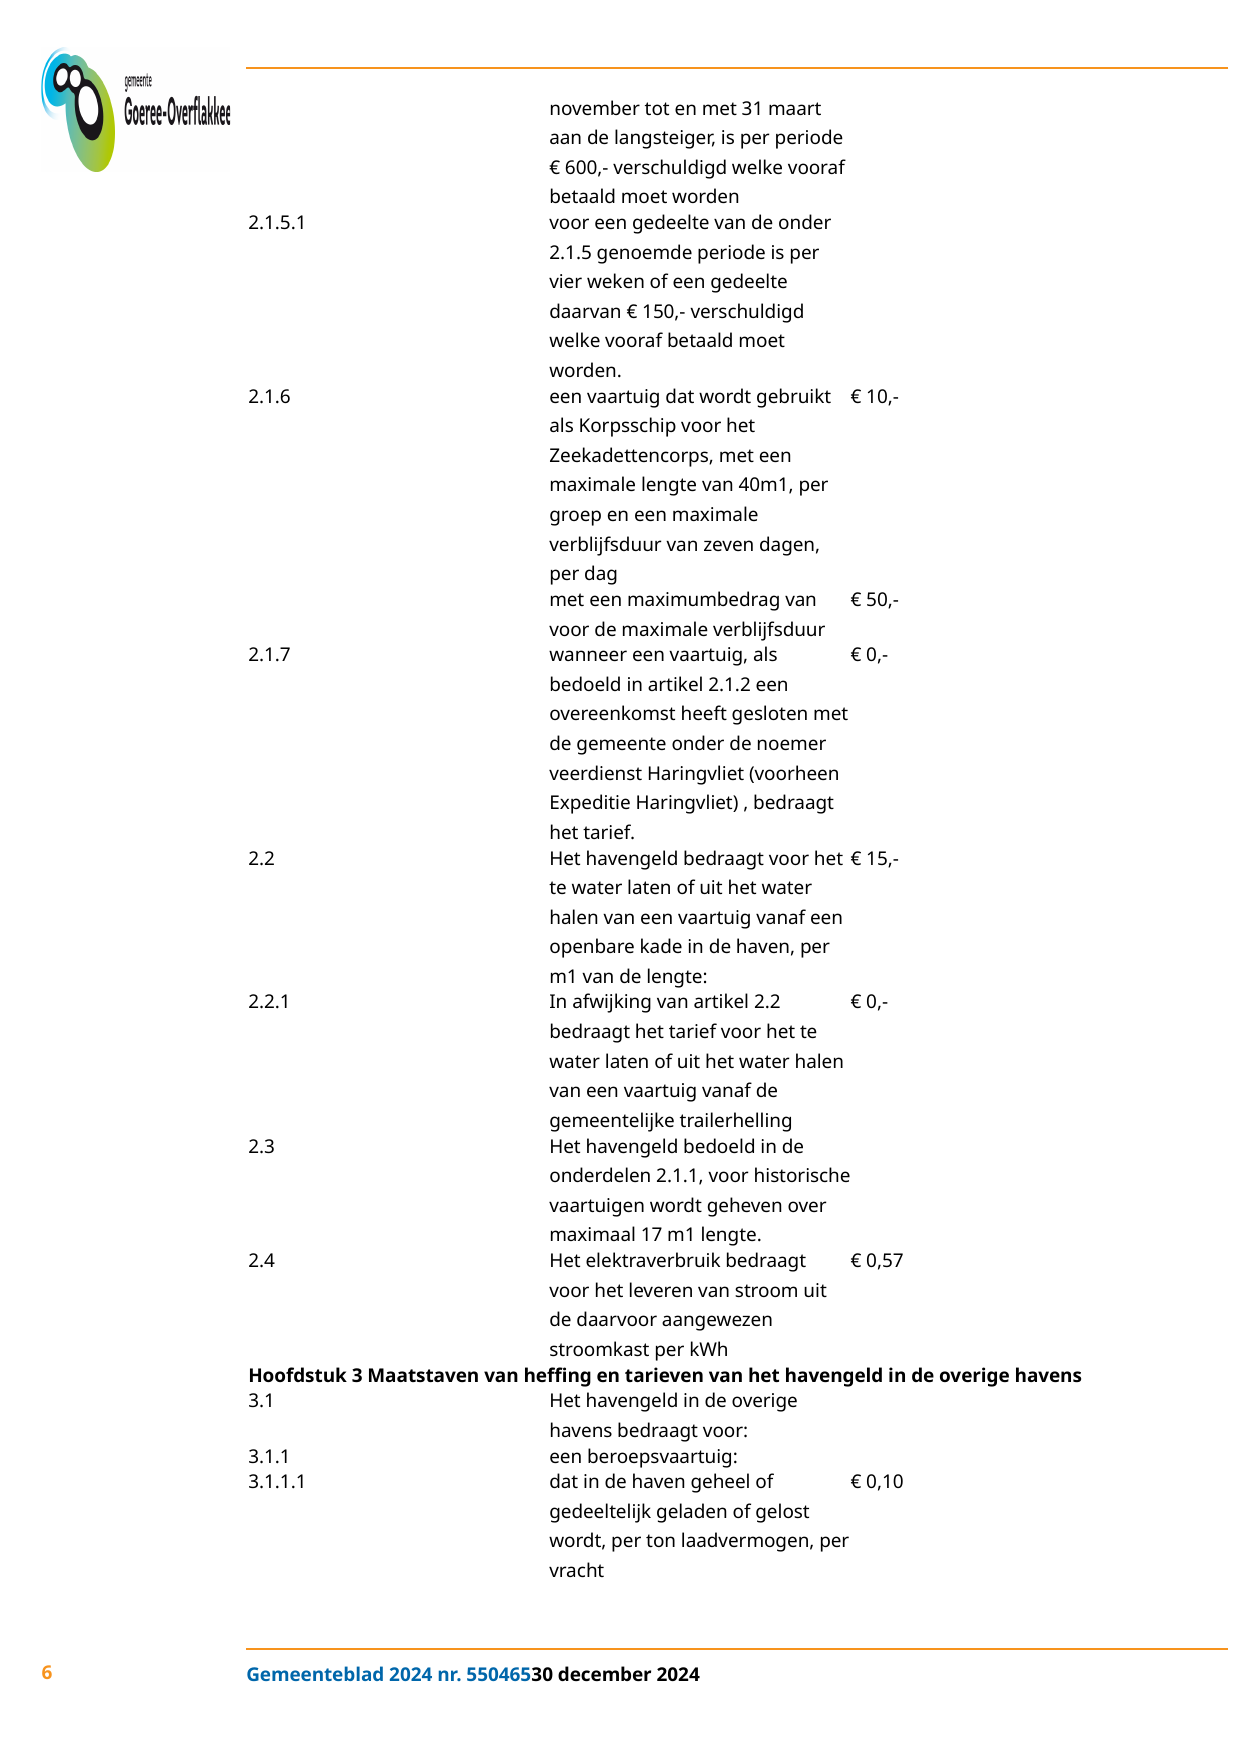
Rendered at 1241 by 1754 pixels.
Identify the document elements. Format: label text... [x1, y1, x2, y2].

table_cell dat in de haven geheel of gedeeltelijk geladen of gelost wordt, per ton laadvermogen, per vracht [549, 1469, 850, 1583]
table_cell In afwijking van artikel 2.2 bedraagt het tarief voor het te water laten of uit het water halen van een vaartuig vanaf de gemeentelijke trailerhelling [549, 989, 850, 1133]
table_cell 2.1.6 [248, 383, 549, 641]
table_cell € 0,- [850, 641, 1152, 845]
table_cell [850, 1443, 1152, 1468]
table_cell 2.3 [248, 1133, 549, 1247]
table_cell een vaartuig dat wordt gebruikt als Korpsschip voor het Zeekadettencorps, met een maximale lengte van 40m1, per groep en een maximale verblijfsduur van zeven dagen, per dag [549, 383, 850, 586]
table_cell € 50,- [850, 586, 1152, 641]
table_cell 2.2 [248, 845, 549, 989]
table_cell 3.1 [248, 1388, 549, 1443]
table_cell [850, 209, 1152, 383]
table_cell 3.1.1.1 [248, 1469, 549, 1583]
table_cell een beroepsvaartuig: [549, 1443, 850, 1468]
table_cell € 0,- [850, 989, 1152, 1133]
table_cell 2.1.5.1 [248, 209, 549, 383]
table_cell voor een gedeelte van de onder 2.1.5 genoemde periode is per vier weken of een gedeelte daarvan € 150,- verschuldigd welke vooraf betaald moet worden. [549, 209, 850, 383]
table_cell met een maximumbedrag van voor de maximale verblijfsduur [549, 586, 850, 641]
table_cell € 15,- [850, 845, 1152, 989]
table_cell 2.4 [248, 1247, 549, 1362]
table_cell Het havengeld in de overige havens bedraagt voor: [549, 1388, 850, 1443]
table_cell € 0,10 [850, 1469, 1152, 1583]
table_cell [850, 95, 1152, 209]
table_cell Hoofdstuk 3 Maatstaven van heffing en tarieven van het havengeld in de overige havens [248, 1362, 1152, 1387]
table_cell Het havengeld bedraagt voor het te water laten of uit het water halen van een vaartuig vanaf een openbare kade in de haven, per m1 van de lengte: [549, 845, 850, 989]
table_cell € 10,- [850, 383, 1152, 586]
table_cell [248, 95, 549, 209]
table_cell 2.2.1 [248, 989, 549, 1133]
table_cell 2.1.7 [248, 641, 549, 845]
table_cell [850, 1133, 1152, 1247]
table_cell 3.1.1 [248, 1443, 549, 1468]
table_cell Het elektraverbruik bedraagt voor het leveren van stroom uit de daarvoor aangewezen stroomkast per kWh [549, 1247, 850, 1362]
table_cell € 0,57 [850, 1247, 1152, 1362]
table_cell [850, 1388, 1152, 1443]
table_cell november tot en met 31 maart aan de langsteiger, is per periode € 600,- verschuldigd welke vooraf betaald moet worden [549, 95, 850, 209]
picture [41, 47, 231, 172]
table_cell wanneer een vaartuig, als bedoeld in artikel 2.1.2 een overeenkomst heeft gesloten met de gemeente onder de noemer veerdienst Haringvliet (voorheen Expeditie Haringvliet) , bedraagt het tarief. [549, 641, 850, 845]
table_cell Het havengeld bedoeld in de onderdelen 2.1.1, voor historische vaartuigen wordt geheven over maximaal 17 m1 lengte. [549, 1133, 850, 1247]
